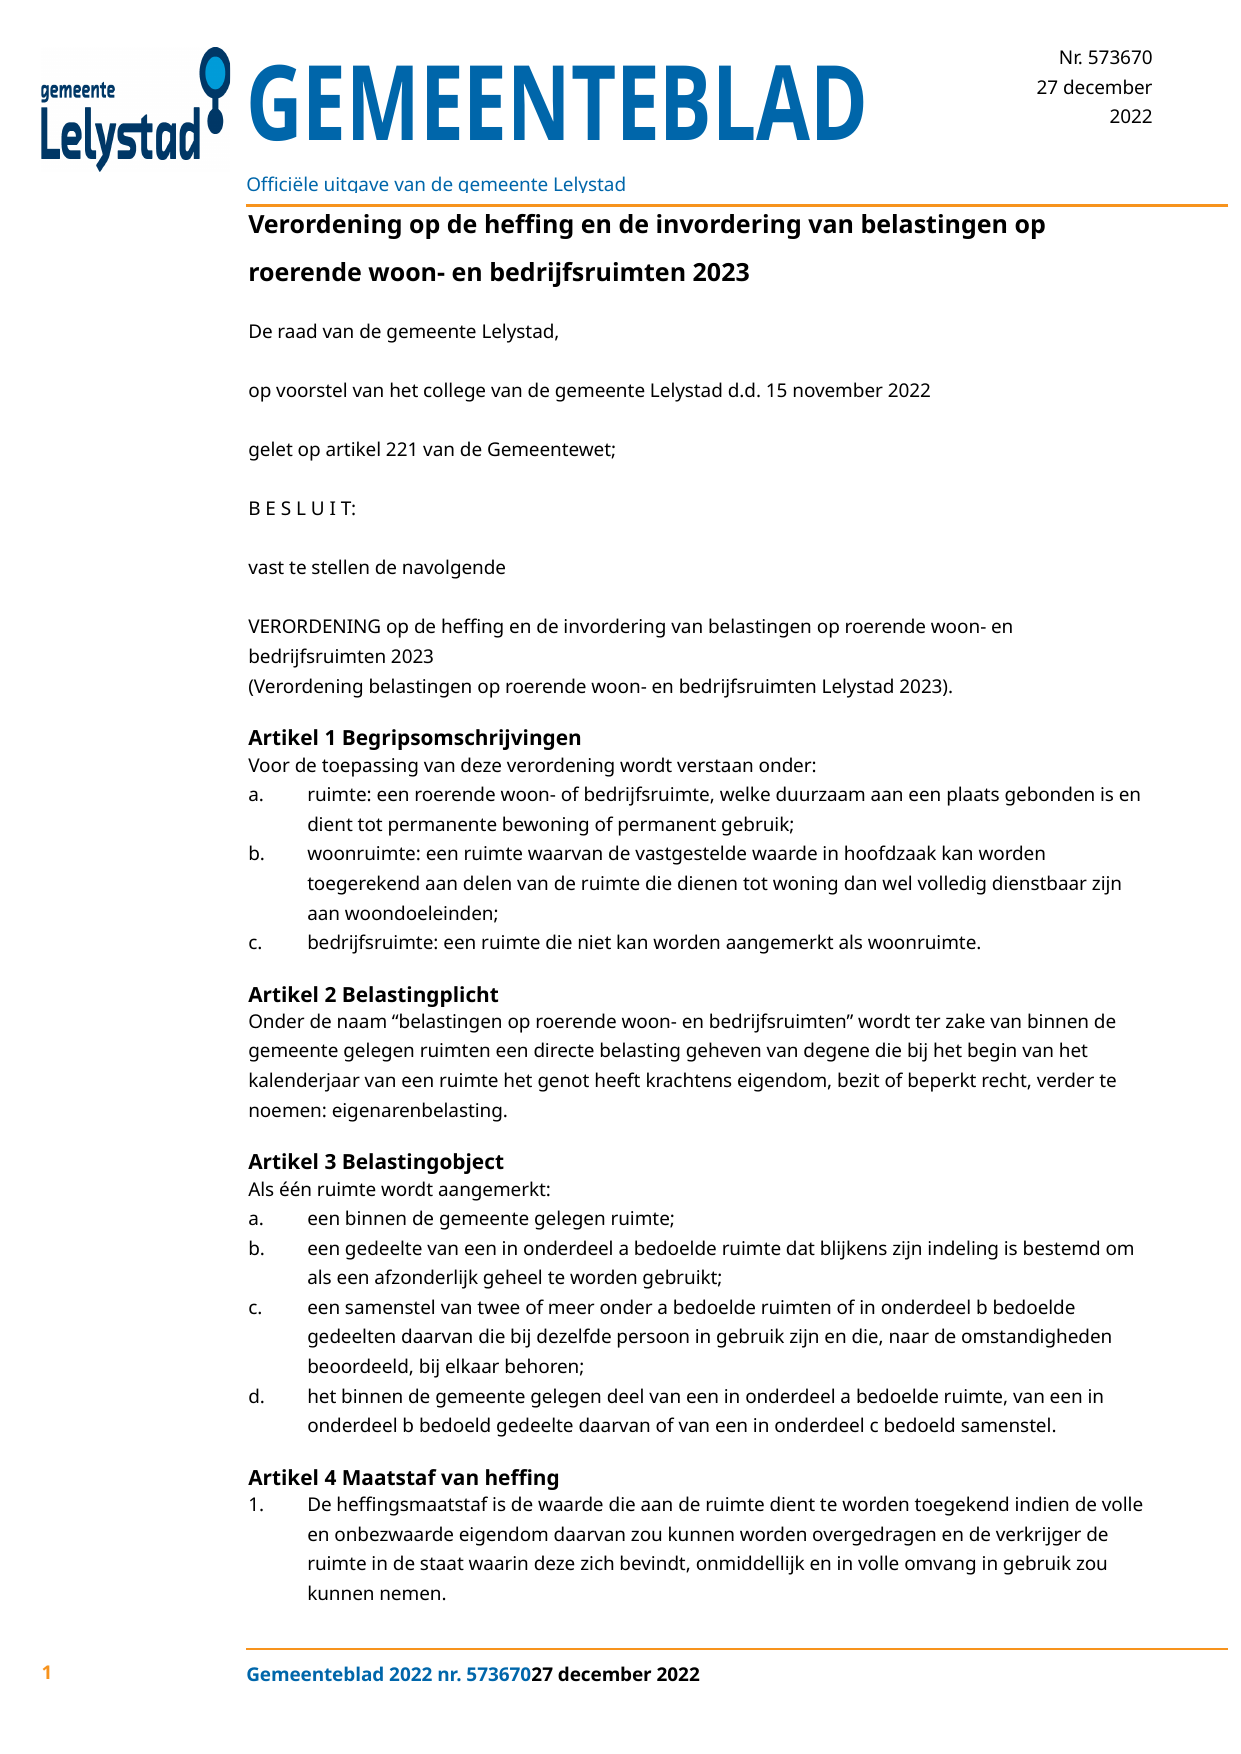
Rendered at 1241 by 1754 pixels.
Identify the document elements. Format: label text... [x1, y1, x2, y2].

picture [41, 47, 231, 172]
text Artikel 3 Belastingobject [248, 1147, 1152, 1176]
text Artikel 1 Begripsomschrijvingen [248, 723, 1152, 752]
text op voorstel van het college van de gemeente Lelystad d.d. 15 november 2022 [248, 377, 1152, 403]
list een gedeelte van een in onderdeel a bedoelde ruimte dat blijkens zijn indeling is bestemd om als een afzonderlijk geheel te worden gebruikt; [248, 1235, 1152, 1290]
text Onder de naam “belastingen op roerende woon- en bedrijfsruimten” wordt ter zake van binnen de gemeente gelegen ruimten een directe belasting geheven van degene die bij het begin van het kalenderjaar van een ruimte het genot heeft krachtens eigendom, bezit of beperkt recht, verder te noemen: eigenarenbelasting. [248, 1008, 1152, 1123]
text De raad van de gemeente Lelystad, [248, 318, 1152, 344]
text Voor de toepassing van deze verordening wordt verstaan onder: [248, 752, 1152, 777]
text Artikel 4 Maatstaf van heffing [248, 1463, 1152, 1491]
list bedrijfsruimte: een ruimte die niet kan worden aangemerkt als woonruimte. [248, 929, 1152, 955]
list een samenstel van twee of meer onder a bedoelde ruimten of in onderdeel b bedoelde gedeelten daarvan die bij dezelfde persoon in gebruik zijn en die, naar de omstandigheden beoordeeld, bij elkaar behoren; [248, 1294, 1152, 1379]
text B E S L U I T: [248, 495, 1152, 521]
text VERORDENING op de heffing en de invordering van belastingen op roerende woon- en bedrijfsruimten 2023 [248, 614, 1152, 669]
list het binnen de gemeente gelegen deel van een in onderdeel a bedoelde ruimte, van een in onderdeel b bedoeld gedeelte daarvan of van een in onderdeel c bedoeld samenstel. [248, 1383, 1152, 1438]
text gelet op artikel 221 van de Gemeentewet; [248, 436, 1152, 462]
list woonruimte: een ruimte waarvan de vastgestelde waarde in hoofdzaak kan worden toegerekend aan delen van de ruimte die dienen tot woning dan wel volledig dienstbaar zijn aan woondoeleinden; [248, 841, 1152, 925]
list De heffingsmaatstaf is de waarde die aan de ruimte dient te worden toegekend indien de volle en onbezwaarde eigendom daarvan zou kunnen worden overgedragen en de verkrijger de ruimte in de staat waarin deze zich bevindt, onmiddellijk en in volle omvang in gebruik zou kunnen nemen. [248, 1491, 1152, 1606]
list een binnen de gemeente gelegen ruimte; [248, 1205, 1152, 1231]
text vast te stellen de navolgende [248, 554, 1152, 580]
list ruimte: een roerende woon- of bedrijfsruimte, welke duurzaam aan een plaats gebonden is en dient tot permanente bewoning of permanent gebruik; [248, 781, 1152, 837]
text (Verordening belastingen op roerende woon- en bedrijfsruimten Lelystad 2023). [248, 673, 1152, 699]
text Verordening op de heffing en de invordering van belastingen op roerende woon- en bedrijfsruimten 2023 [248, 207, 1152, 288]
text Artikel 2 Belastingplicht [248, 980, 1152, 1008]
text Als één ruimte wordt aangemerkt: [248, 1176, 1152, 1201]
